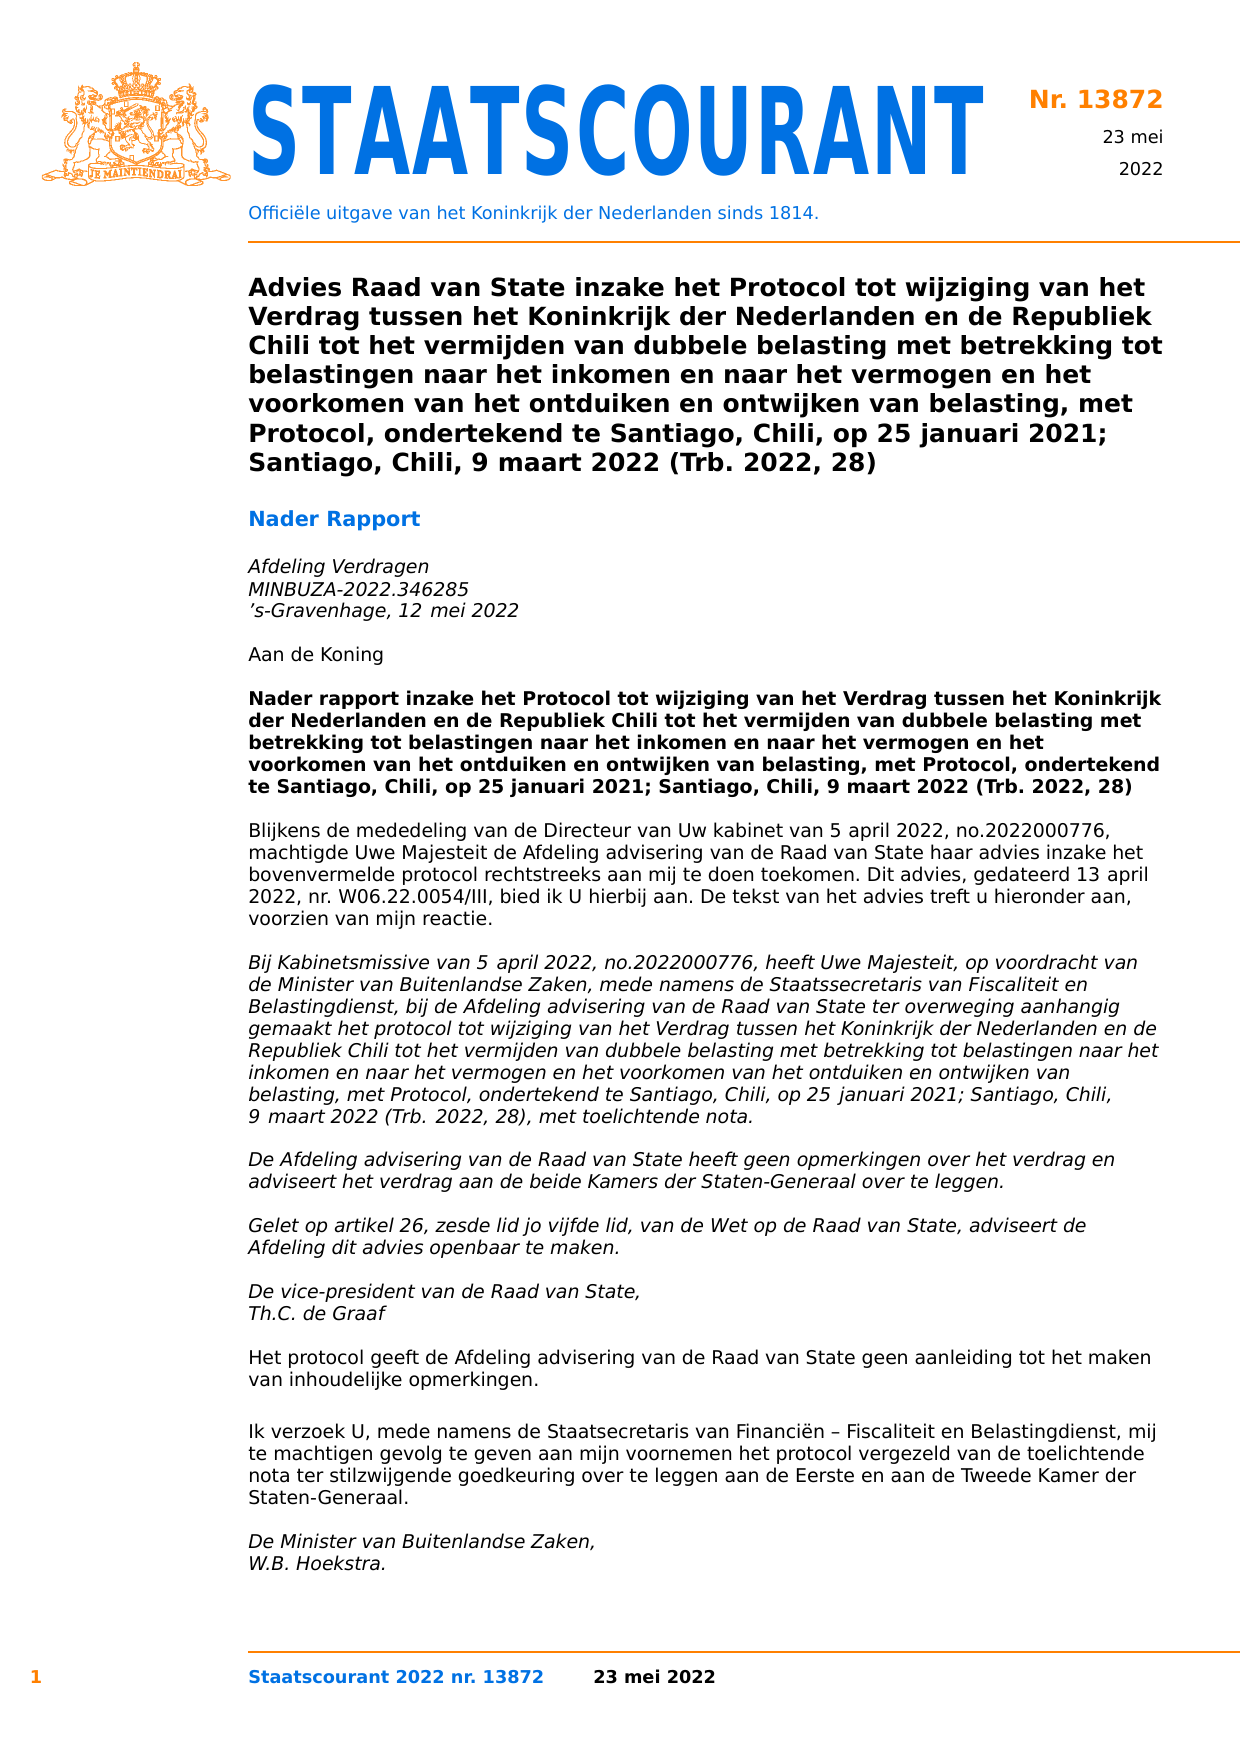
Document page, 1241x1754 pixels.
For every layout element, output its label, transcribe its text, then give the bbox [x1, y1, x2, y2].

text MINBUZA-2022.346285 [248, 578, 1163, 600]
table_cell Officiële uitgave van het Koninkrijk der Nederlanden sinds 1814. [248, 203, 1240, 241]
text Gelet op artikel 26, zesde lid jo vijfde lid, van de Wet op de Raad van State, adviseert de Afdeling dit advies openbaar te maken. [248, 1215, 1163, 1259]
table_cell 2022 [998, 153, 1240, 203]
text Ik verzoek U, mede namens de Staatsecretaris van Financiën – Fiscaliteit en Belastingdienst, mij te machtigen gevolg te geven aan mijn voornemen het protocol vergezeld van de toelichtende nota ter stilzwijgende goedkeuring over te leggen aan de Eerste en aan de Tweede Kamer der Staten-Generaal. [248, 1421, 1163, 1509]
text Th.C. de Graaf [248, 1303, 1163, 1325]
text De Minister van Buitenlandse Zaken, W.B. Hoekstra. [248, 1531, 1163, 1574]
text Bij Kabinetsmissive van 5 april 2022, no.2022000776, heeft Uwe Majesteit, op voordracht van de Minister van Buitenlandse Zaken, mede namens de Staatssecretaris van Fiscaliteit en Belastingdienst, bij de Afdeling advisering van de Raad van State ter overweging aanhangig gemaakt het protocol tot wijziging van het Verdrag tussen het Koninkrijk der Nederlanden en de Republiek Chili tot het vermijden van dubbele belasting met betrekking tot belastingen naar het inkomen en naar het vermogen en het voorkomen van het ontduiken en ontwijken van belasting, met Protocol, ondertekend te Santiago, Chili, op 25 januari 2021; Santiago, Chili, 9 maart 2022 (Trb. 2022, 28), met toelichtende nota. [248, 952, 1163, 1127]
text Aan de Koning [248, 644, 1163, 666]
text De Afdeling advisering van de Raad van State heeft geen opmerkingen over het verdrag en adviseert het verdrag aan de beide Kamers der Staten-Generaal over te leggen. [248, 1149, 1163, 1193]
text Het protocol geeft de Afdeling advisering van de Raad van State geen aanleiding tot het maken van inhoudelijke opmerkingen. [248, 1347, 1163, 1391]
subtitle Advies Raad van State inzake het Protocol tot wijziging van het Verdrag tussen het Koninkrijk der Nederlanden en de Republiek Chili tot het vermijden van dubbele belasting met betrekking tot belastingen naar het inkomen en naar het vermogen en het voorkomen van het ontduiken en ontwijken van belasting, met Protocol, ondertekend te Santiago, Chili, op 25 januari 2021; Santiago, Chili, 9 maart 2022 (Trb. 2022, 28) [248, 273, 1163, 477]
text ’s-Gravenhage, 12 mei 2022 [248, 600, 1163, 622]
table_header STAATSCOURANT [248, 62, 998, 203]
text Blijkens de mededeling van de Directeur van Uw kabinet van 5 april 2022, no.2022000776, machtigde Uwe Majesteit de Afdeling advisering van de Raad van State haar advies inzake het bovenvermelde protocol rechtstreeks aan mij te doen toekomen. Dit advies, gedateerd 13 april 2022, nr. W06.22.0054/III, bied ik U hierbij aan. De tekst van het advies treft u hieronder aan, voorzien van mijn reactie. [248, 820, 1163, 930]
subtitle Nader Rapport [248, 507, 1163, 531]
text Afdeling Verdragen [248, 556, 1163, 578]
text De vice-president van de Raad van State, [248, 1281, 1163, 1303]
table_header [25, 62, 248, 241]
picture [41, 62, 231, 186]
text Nader rapport inzake het Protocol tot wijziging van het Verdrag tussen het Koninkrijk der Nederlanden en de Republiek Chili tot het vermijden van dubbele belasting met betrekking tot belastingen naar het inkomen en naar het vermogen en het voorkomen van het ontduiken en ontwijken van belasting, met Protocol, ondertekend te Santiago, Chili, op 25 januari 2021; Santiago, Chili, 9 maart 2022 (Trb. 2022, 28) [248, 688, 1163, 798]
table_cell 23 mei [998, 121, 1240, 153]
table_header Nr. 13872 [998, 62, 1240, 121]
